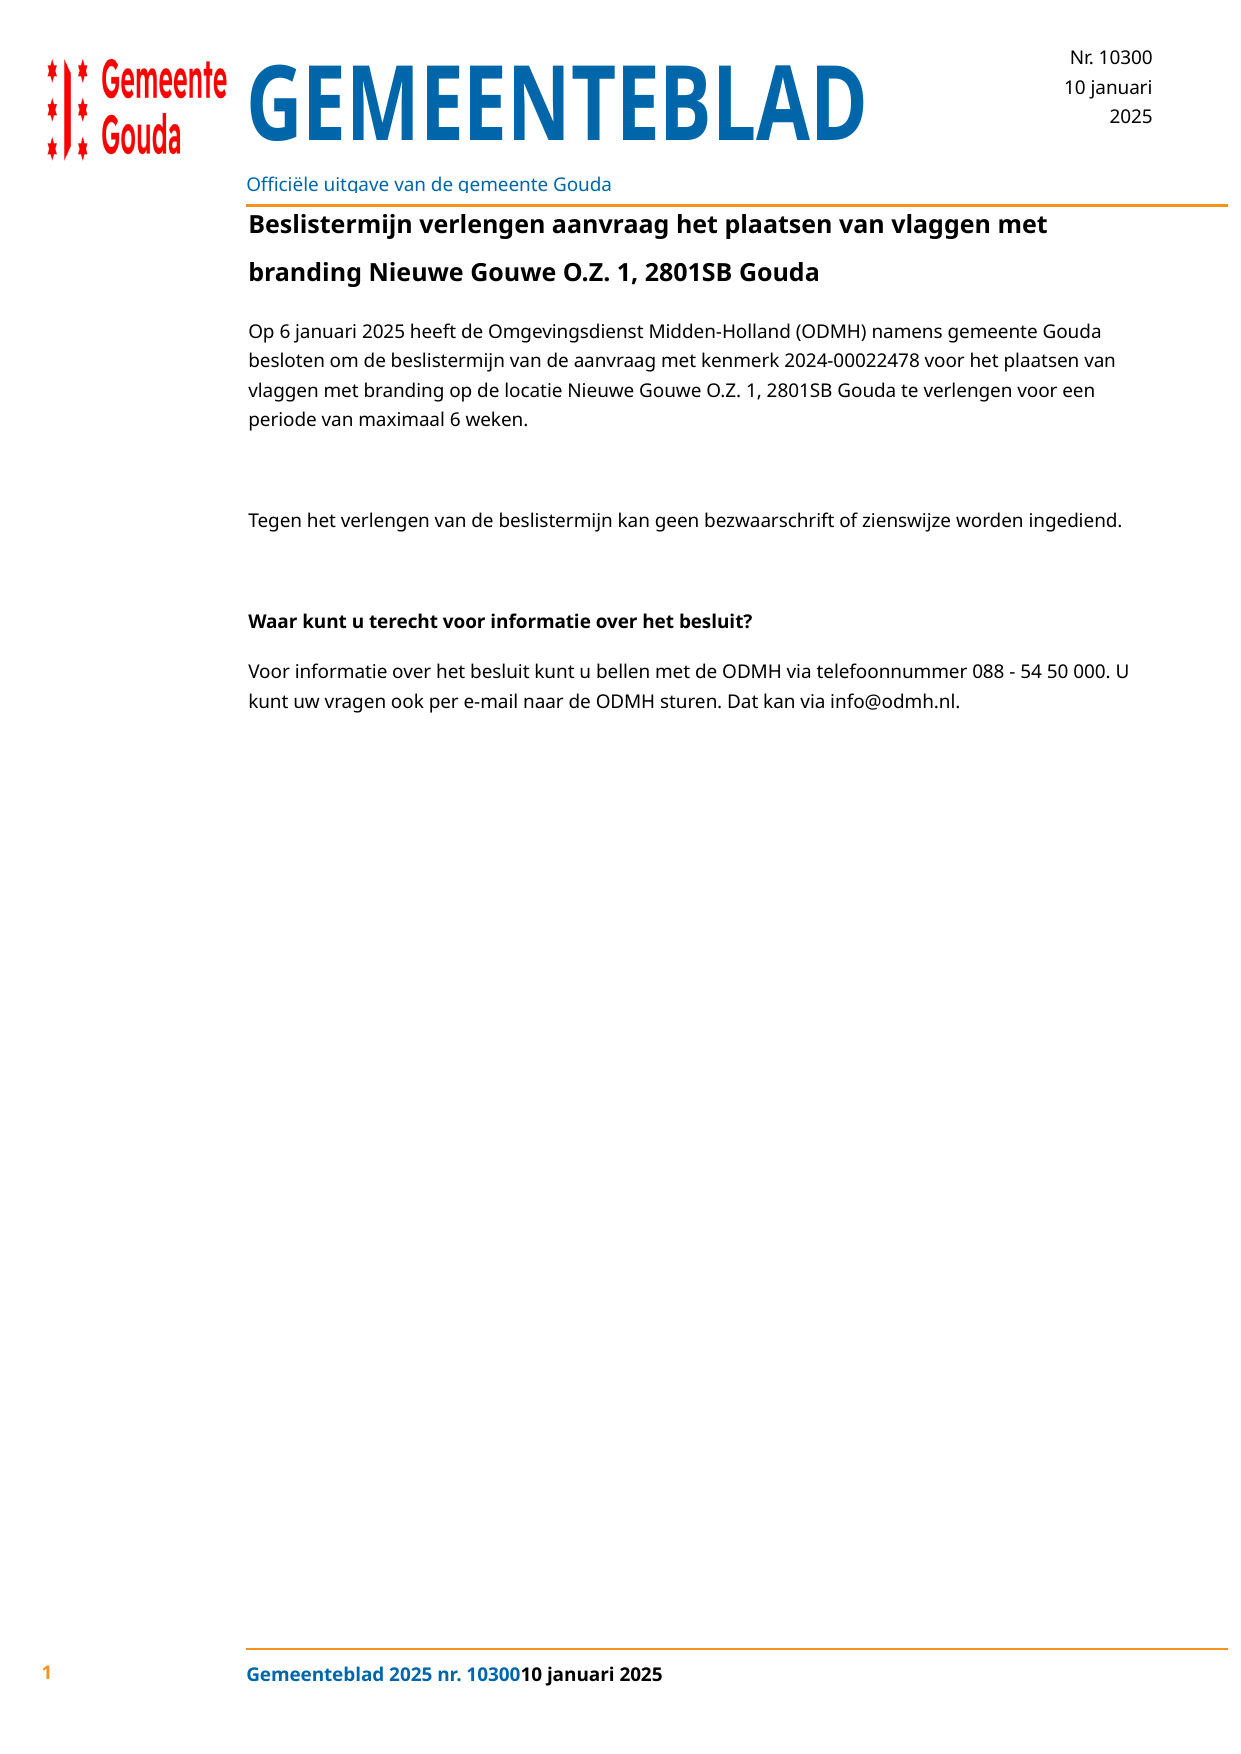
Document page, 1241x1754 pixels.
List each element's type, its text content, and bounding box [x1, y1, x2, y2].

text Waar kunt u terecht voor informatie over het besluit? [248, 608, 1152, 634]
text Voor informatie over het besluit kunt u bellen met de ODMH via telefoonnummer 088 - 54 50 000. U kunt uw vragen ook per e-mail naar de ODMH sturen. Dat kan via info@odmh.nl. [248, 659, 1152, 714]
text Beslistermijn verlengen aanvraag het plaatsen van vlaggen met branding Nieuwe Gouwe O.Z. 1, 2801SB Gouda [248, 207, 1152, 288]
text Tegen het verlengen van de beslistermijn kan geen bezwaarschrift of zienswijze worden ingediend. [248, 507, 1152, 533]
picture [41, 47, 231, 172]
text Op 6 januari 2025 heeft de Omgevingsdienst Midden-Holland (ODMH) namens gemeente Gouda besloten om de beslistermijn van de aanvraag met kenmerk 2024-00022478 voor het plaatsen van vlaggen met branding op de locatie Nieuwe Gouwe O.Z. 1, 2801SB Gouda te verlengen voor een periode van maximaal 6 weken. [248, 318, 1152, 432]
